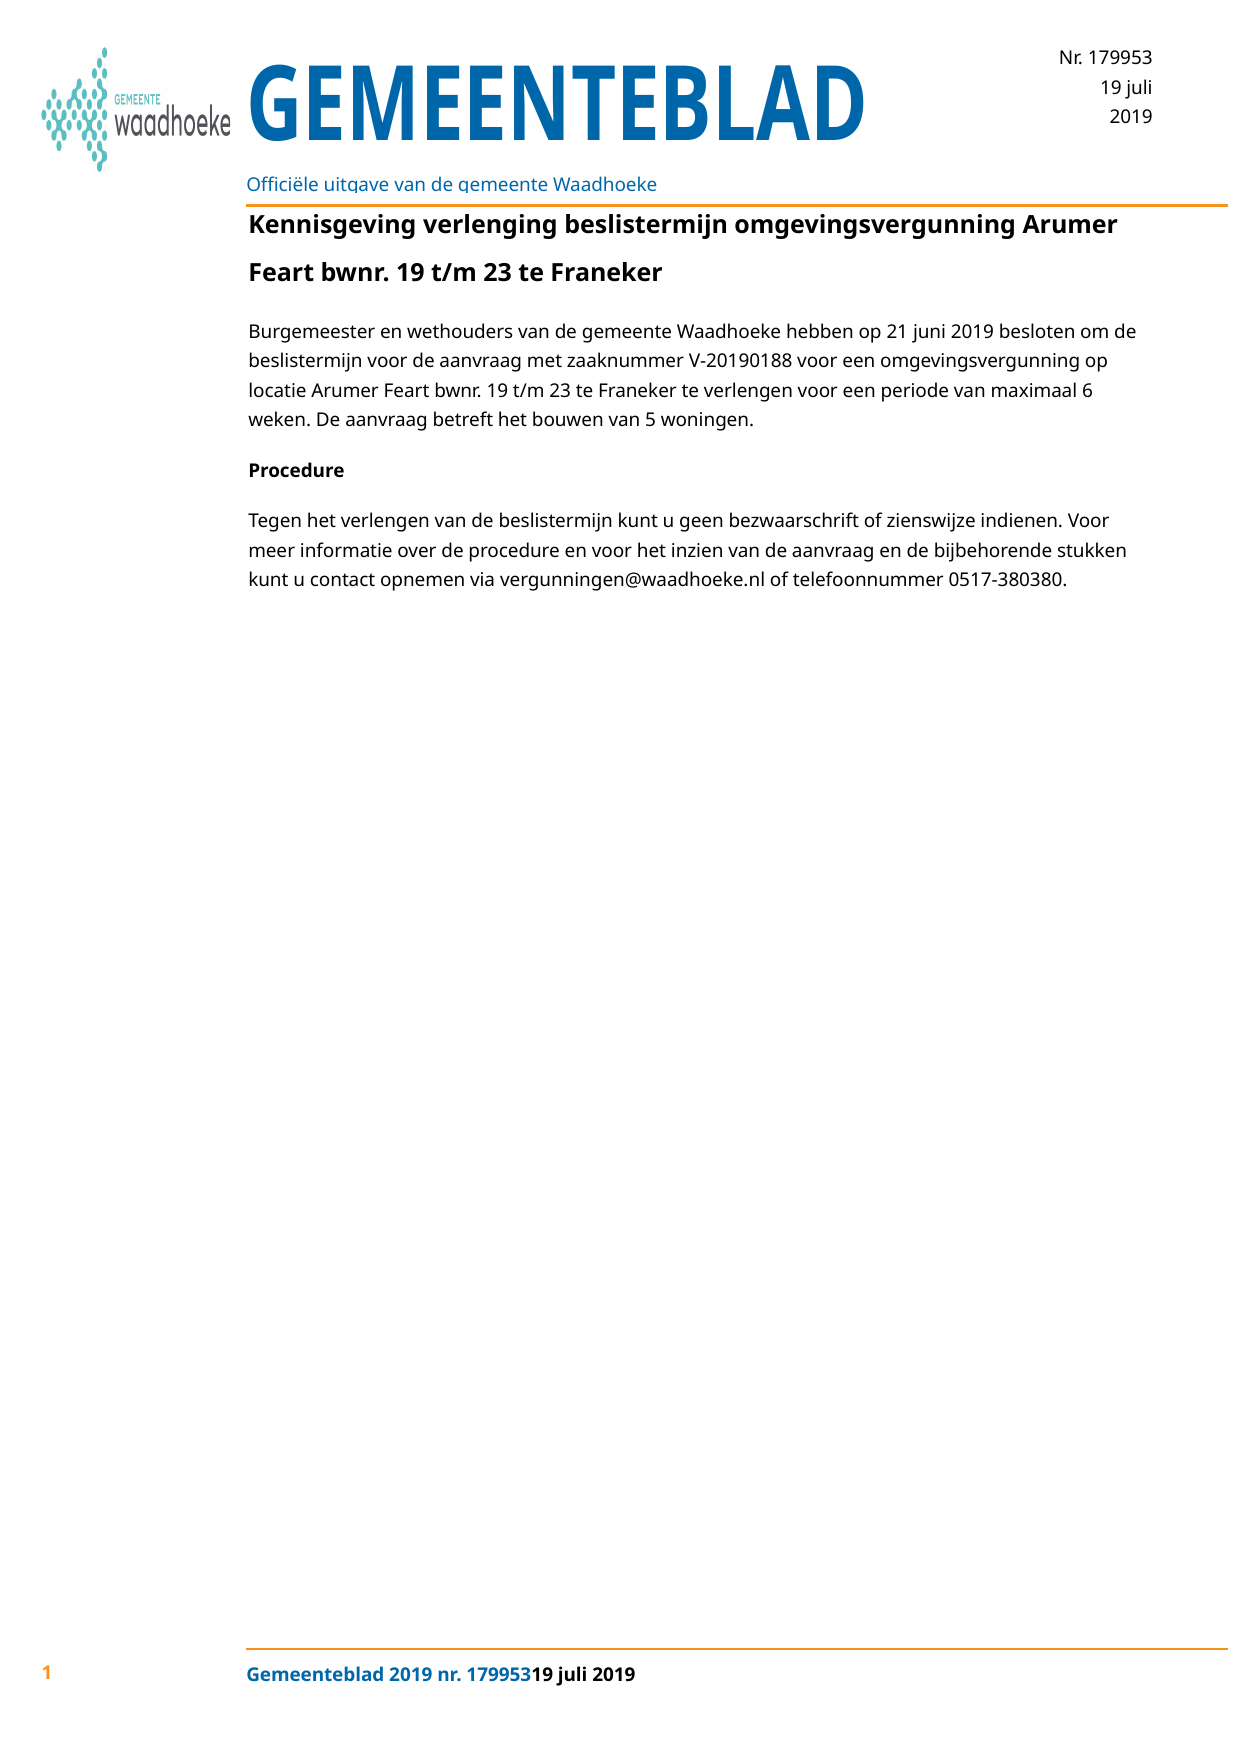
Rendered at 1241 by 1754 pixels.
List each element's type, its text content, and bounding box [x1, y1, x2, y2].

picture [41, 47, 231, 172]
text Procedure [248, 457, 1152, 483]
text Burgemeester en wethouders van de gemeente Waadhoeke hebben op 21 juni 2019 besloten om de beslistermijn voor de aanvraag met zaaknummer V-20190188 voor een omgevingsvergunning op locatie Arumer Feart bwnr. 19 t/m 23 te Franeker te verlengen voor een periode van maximaal 6 weken. De aanvraag betreft het bouwen van 5 woningen. [248, 318, 1152, 432]
text Tegen het verlengen van de beslistermijn kunt u geen bezwaarschrift of zienswijze indienen. Voor meer informatie over de procedure en voor het inzien van de aanvraag en de bijbehorende stukken kunt u contact opnemen via vergunningen@waadhoeke.nl of telefoonnummer 0517-380380. [248, 507, 1152, 592]
text Kennisgeving verlenging beslistermijn omgevingsvergunning Arumer Feart bwnr. 19 t/m 23 te Franeker [248, 207, 1152, 288]
